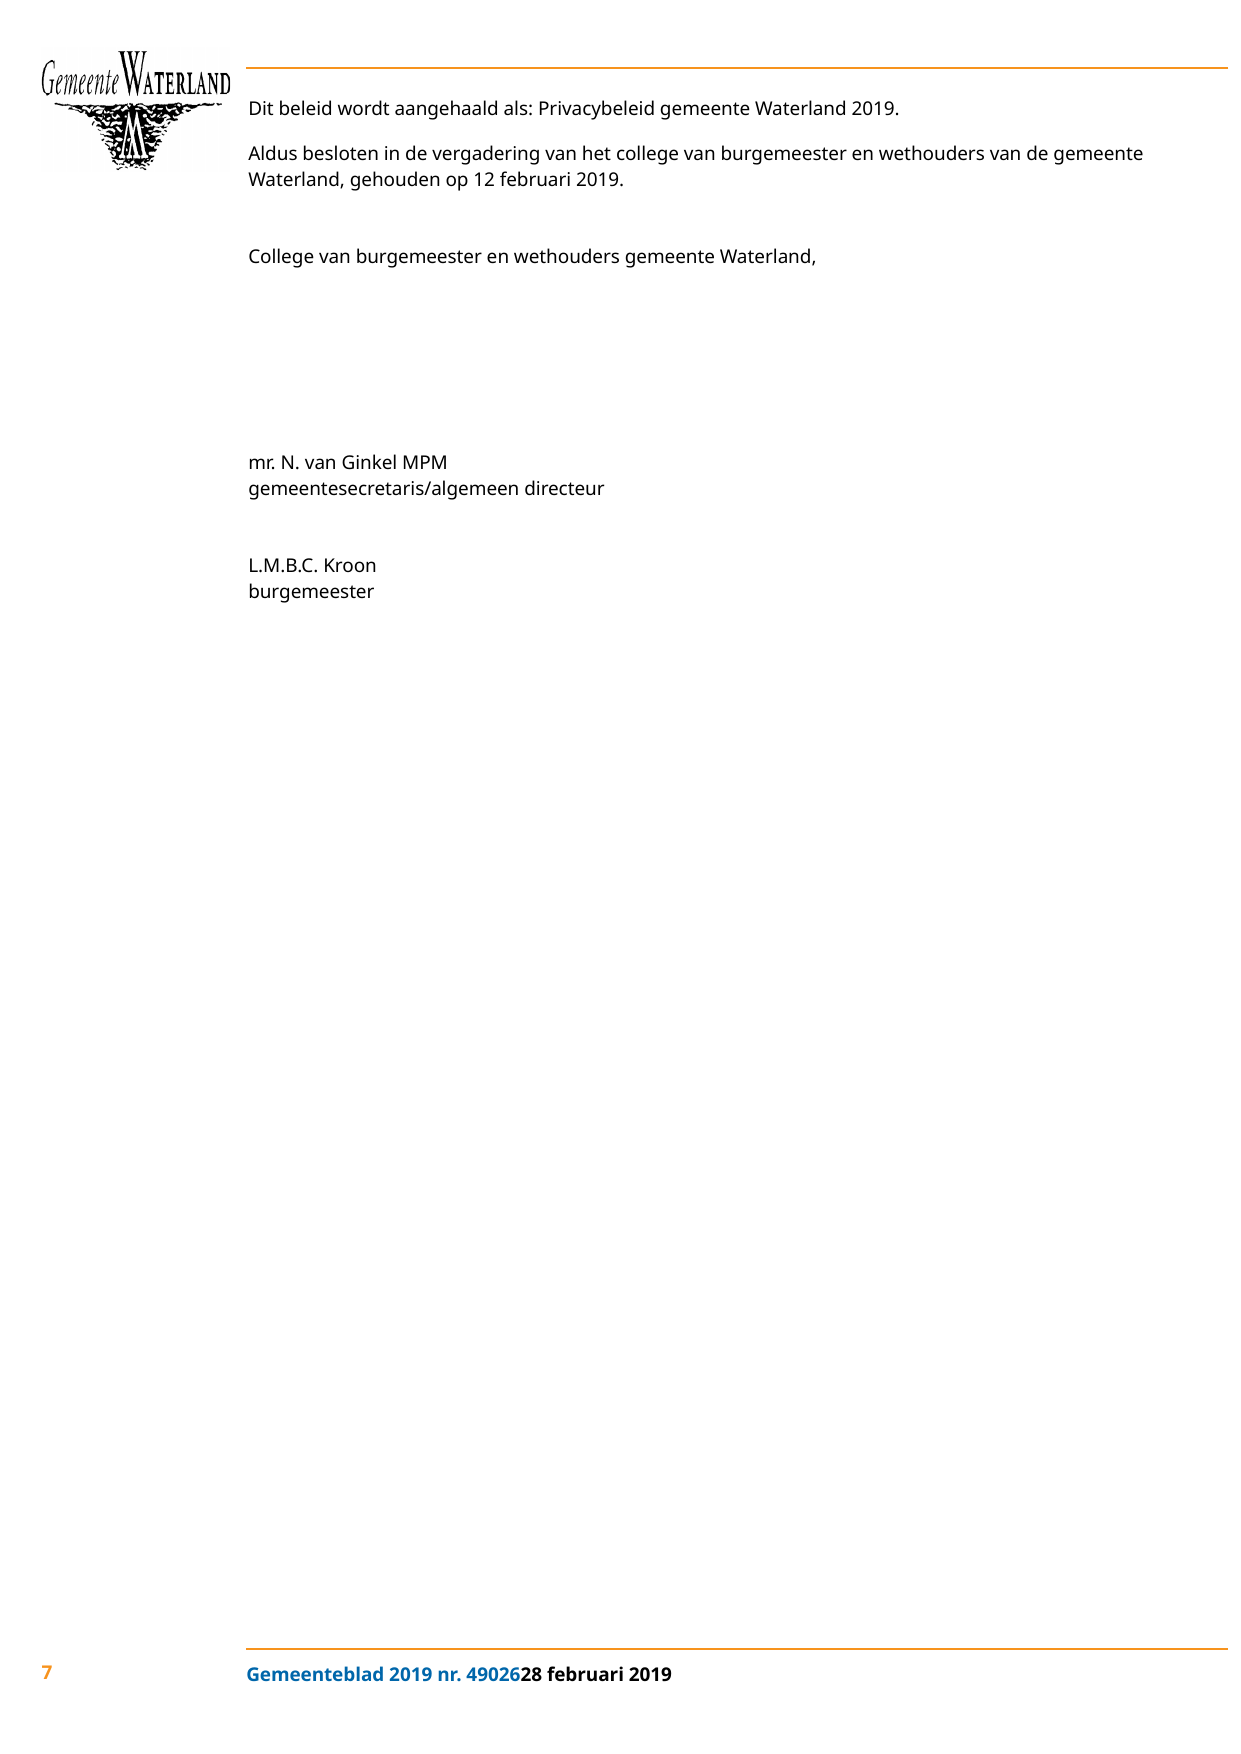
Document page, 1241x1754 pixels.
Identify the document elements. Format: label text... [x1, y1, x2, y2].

text burgemeester [248, 578, 1152, 603]
text L.M.B.C. Kroon [248, 552, 1152, 578]
text Dit beleid wordt aangehaald als: Privacybeleid gemeente Waterland 2019. [248, 95, 1152, 121]
text College van burgemeester en wethouders gemeente Waterland, [248, 243, 1152, 269]
text gemeentesecretaris/algemeen directeur [248, 475, 1152, 501]
picture [41, 47, 231, 172]
text Aldus besloten in de vergadering van het college van burgemeester en wethouders van de gemeente Waterland, gehouden op 12 februari 2019. [248, 140, 1152, 192]
text mr. N. van Ginkel MPM [248, 449, 1152, 475]
